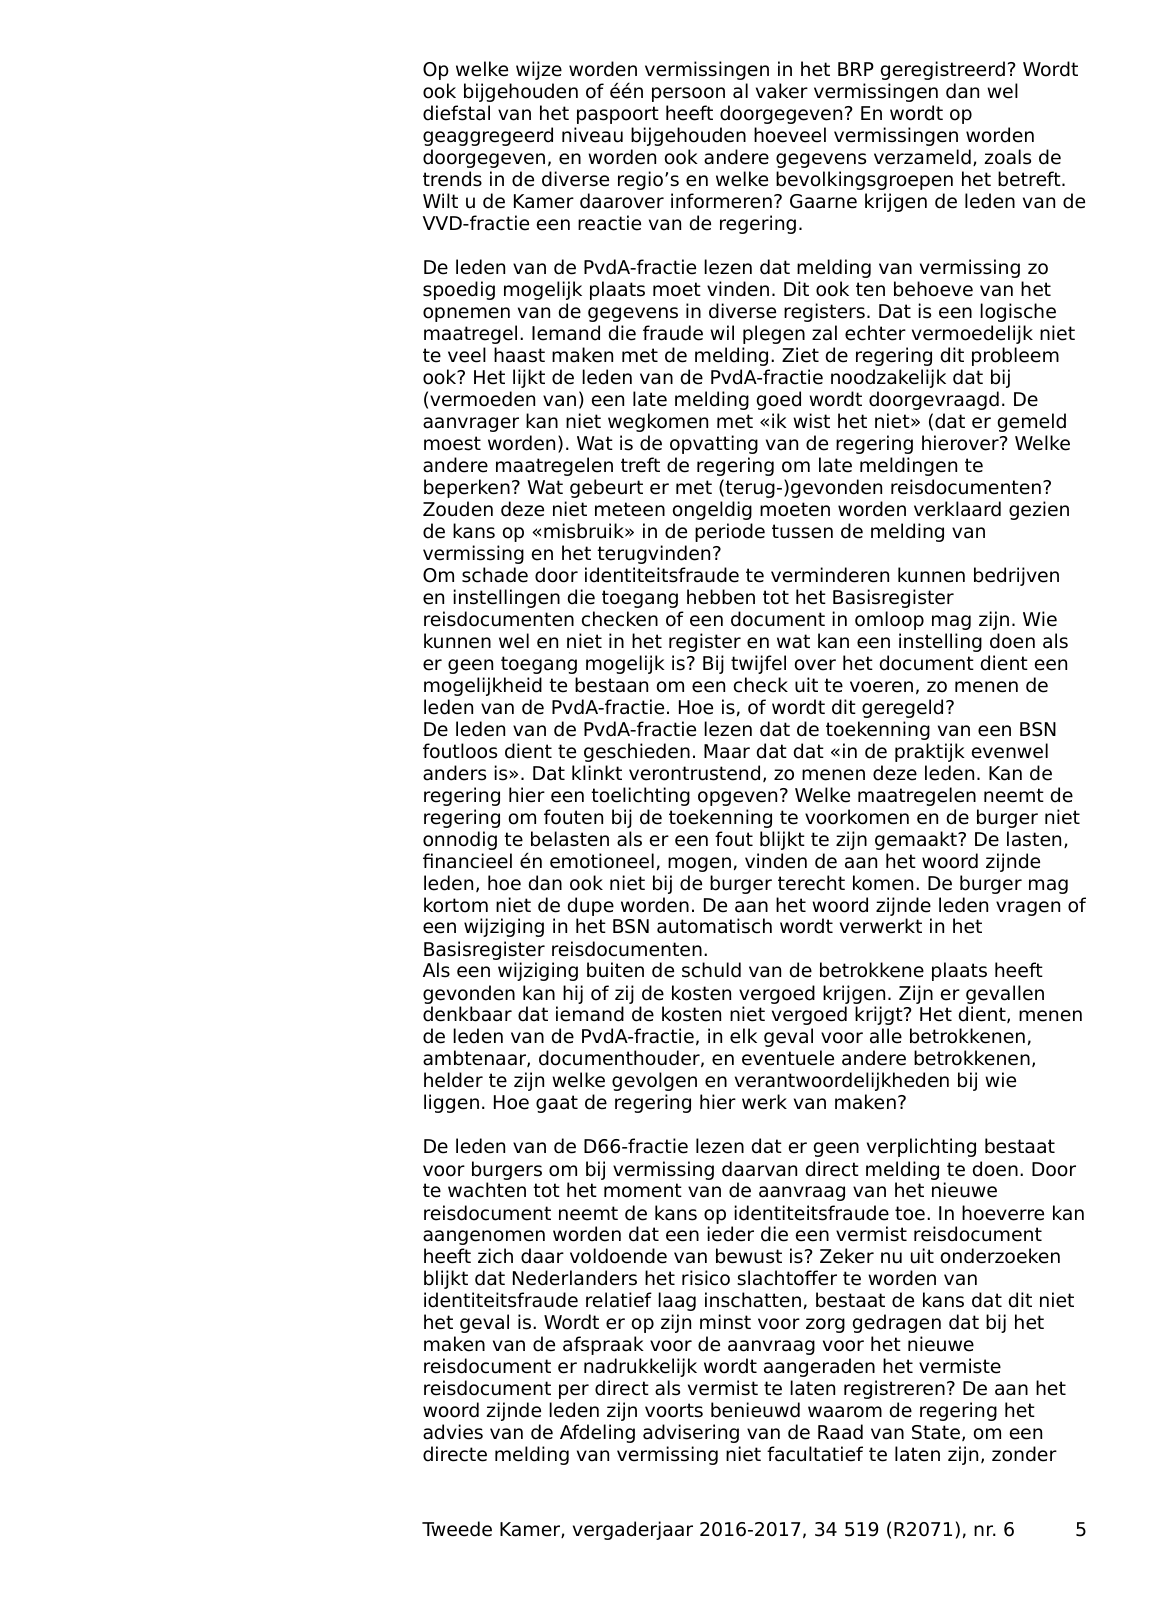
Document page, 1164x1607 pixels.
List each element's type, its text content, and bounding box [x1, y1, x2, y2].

text Om schade door identiteitsfraude te verminderen kunnen bedrijven en instellingen die toegang hebben tot het Basisregister reisdocumenten checken of een document in omloop mag zijn. Wie kunnen wel en niet in het register en wat kan een instelling doen als er geen toegang mogelijk is? Bij twijfel over het document dient een mogelijkheid te bestaan om een check uit te voeren, zo menen de leden van de PvdA-fractie. Hoe is, of wordt dit geregeld? [422, 565, 1087, 719]
text Als een wijziging buiten de schuld van de betrokkene plaats heeft gevonden kan hij of zij de kosten vergoed krijgen. Zijn er gevallen denkbaar dat iemand de kosten niet vergoed krijgt? Het dient, menen de leden van de PvdA-fractie, in elk geval voor alle betrokkenen, ambtenaar, documenthouder, en eventuele andere betrokkenen, helder te zijn welke gevolgen en verantwoordelijkheden bij wie liggen. Hoe gaat de regering hier werk van maken? [422, 960, 1087, 1114]
text De leden van de D66-fractie lezen dat er geen verplichting bestaat voor burgers om bij vermissing daarvan direct melding te doen. Door te wachten tot het moment van de aanvraag van het nieuwe reisdocument neemt de kans op identiteitsfraude toe. In hoeverre kan aangenomen worden dat een ieder die een vermist reisdocument heeft zich daar voldoende van bewust is? Zeker nu uit onderzoeken blijkt dat Nederlanders het risico slachtoffer te worden van identiteitsfraude relatief laag inschatten, bestaat de kans dat dit niet het geval is. Wordt er op zijn minst voor zorg gedragen dat bij het maken van de afspraak voor de aanvraag voor het nieuwe reisdocument er nadrukkelijk wordt aangeraden het vermiste reisdocument per direct als vermist te laten registreren? De aan het woord zijnde leden zijn voorts benieuwd waarom de regering het advies van de Afdeling advisering van de Raad van State, om een directe melding van vermissing niet facultatief te laten zijn, zonder [422, 1136, 1087, 1466]
text De leden van de PvdA-fractie lezen dat de toekenning van een BSN foutloos dient te geschieden. Maar dat dat «in de praktijk evenwel anders is». Dat klinkt verontrustend, zo menen deze leden. Kan de regering hier een toelichting opgeven? Welke maatregelen neemt de regering om fouten bij de toekenning te voorkomen en de burger niet onnodig te belasten als er een fout blijkt te zijn gemaakt? De lasten, financieel én emotioneel, mogen, vinden de aan het woord zijnde leden, hoe dan ook niet bij de burger terecht komen. De burger mag kortom niet de dupe worden. De aan het woord zijnde leden vragen of een wijziging in het BSN automatisch wordt verwerkt in het Basisregister reisdocumenten. [422, 719, 1087, 960]
text Op welke wijze worden vermissingen in het BRP geregistreerd? Wordt ook bijgehouden of één persoon al vaker vermissingen dan wel diefstal van het paspoort heeft doorgegeven? En wordt op geaggregeerd niveau bijgehouden hoeveel vermissingen worden doorgegeven, en worden ook andere gegevens verzameld, zoals de trends in de diverse regio’s en welke bevolkingsgroepen het betreft. Wilt u de Kamer daarover informeren? Gaarne krijgen de leden van de VVD-fractie een reactie van de regering. [422, 59, 1087, 235]
text De leden van de PvdA-fractie lezen dat melding van vermissing zo spoedig mogelijk plaats moet vinden. Dit ook ten behoeve van het opnemen van de gegevens in diverse registers. Dat is een logische maatregel. Iemand die fraude wil plegen zal echter vermoedelijk niet te veel haast maken met de melding. Ziet de regering dit probleem ook? Het lijkt de leden van de PvdA-fractie noodzakelijk dat bij (vermoeden van) een late melding goed wordt doorgevraagd. De aanvrager kan niet wegkomen met «ik wist het niet» (dat er gemeld moest worden). Wat is de opvatting van de regering hierover? Welke andere maatregelen treft de regering om late meldingen te beperken? Wat gebeurt er met (terug-)gevonden reisdocumenten? Zouden deze niet meteen ongeldig moeten worden verklaard gezien de kans op «misbruik» in de periode tussen de melding van vermissing en het terugvinden? [422, 257, 1087, 565]
